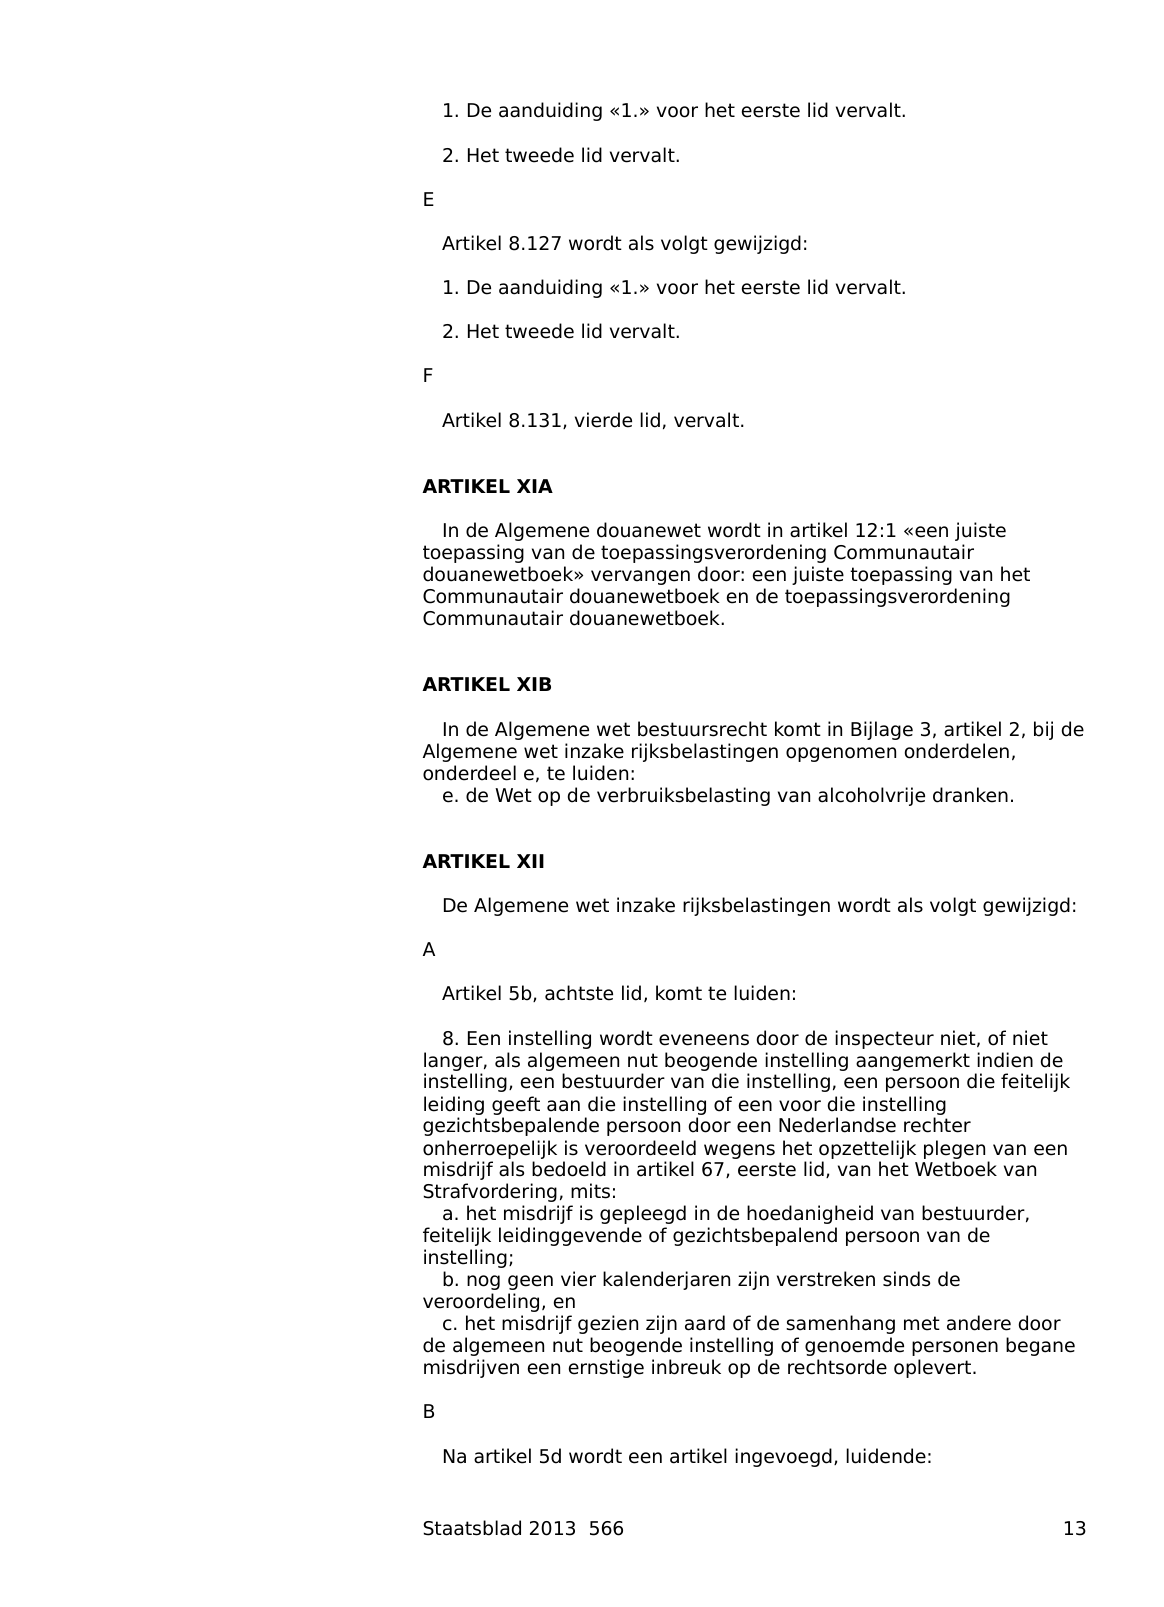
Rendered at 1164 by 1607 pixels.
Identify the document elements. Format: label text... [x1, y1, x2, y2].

text c. het misdrijf gezien zijn aard of de samenhang met andere door de algemeen nut beogende instelling of genoemde personen begane misdrijven een ernstige inbreuk op de rechtsorde oplevert. [422, 1313, 1087, 1379]
text De Algemene wet inzake rijksbelastingen wordt als volgt gewijzigd: [422, 895, 1087, 917]
text Na artikel 5d wordt een artikel ingevoegd, luidende: [422, 1446, 1087, 1467]
text a. het misdrijf is gepleegd in de hoedanigheid van bestuurder, feitelijk leidinggevende of gezichtsbepalend persoon van de instelling; [422, 1203, 1087, 1269]
text E [422, 189, 1087, 211]
text F [422, 365, 1087, 387]
text 2. Het tweede lid vervalt. [422, 321, 1087, 343]
text b. nog geen vier kalenderjaren zijn verstreken sinds de veroordeling, en [422, 1269, 1087, 1313]
text 8. Een instelling wordt eveneens door de inspecteur niet, of niet langer, als algemeen nut beogende instelling aangemerkt indien de instelling, een bestuurder van die instelling, een persoon die feitelijk leiding geeft aan die instelling of een voor die instelling gezichtsbepalende persoon door een Nederlandse rechter onherroepelijk is veroordeeld wegens het opzettelijk plegen van een misdrijf als bedoeld in artikel 67, eerste lid, van het Wetboek van Strafvordering, mits: [422, 1027, 1087, 1203]
subtitle ARTIKEL XII [422, 851, 1087, 873]
text 1. De aanduiding «1.» voor het eerste lid vervalt. [422, 277, 1087, 299]
text 2. Het tweede lid vervalt. [422, 144, 1087, 167]
text Artikel 5b, achtste lid, komt te luiden: [422, 983, 1087, 1005]
subtitle ARTIKEL XIA [422, 476, 1087, 498]
text 1. De aanduiding «1.» voor het eerste lid vervalt. [422, 100, 1087, 122]
text e. de Wet op de verbruiksbelasting van alcoholvrije dranken. [422, 784, 1087, 806]
text In de Algemene douanewet wordt in artikel 12:1 «een juiste toepassing van de toepassingsverordening Communautair douanewetboek» vervangen door: een juiste toepassing van het Communautair douanewetboek en de toepassingsverordening Communautair douanewetboek. [422, 520, 1087, 630]
text Artikel 8.131, vierde lid, vervalt. [422, 409, 1087, 432]
subtitle ARTIKEL XIB [422, 674, 1087, 696]
text In de Algemene wet bestuursrecht komt in Bijlage 3, artikel 2, bij de Algemene wet inzake rijksbelastingen opgenomen onderdelen, onderdeel e, te luiden: [422, 718, 1087, 784]
text Artikel 8.127 wordt als volgt gewijzigd: [422, 233, 1087, 255]
text B [422, 1401, 1087, 1423]
text A [422, 939, 1087, 961]
